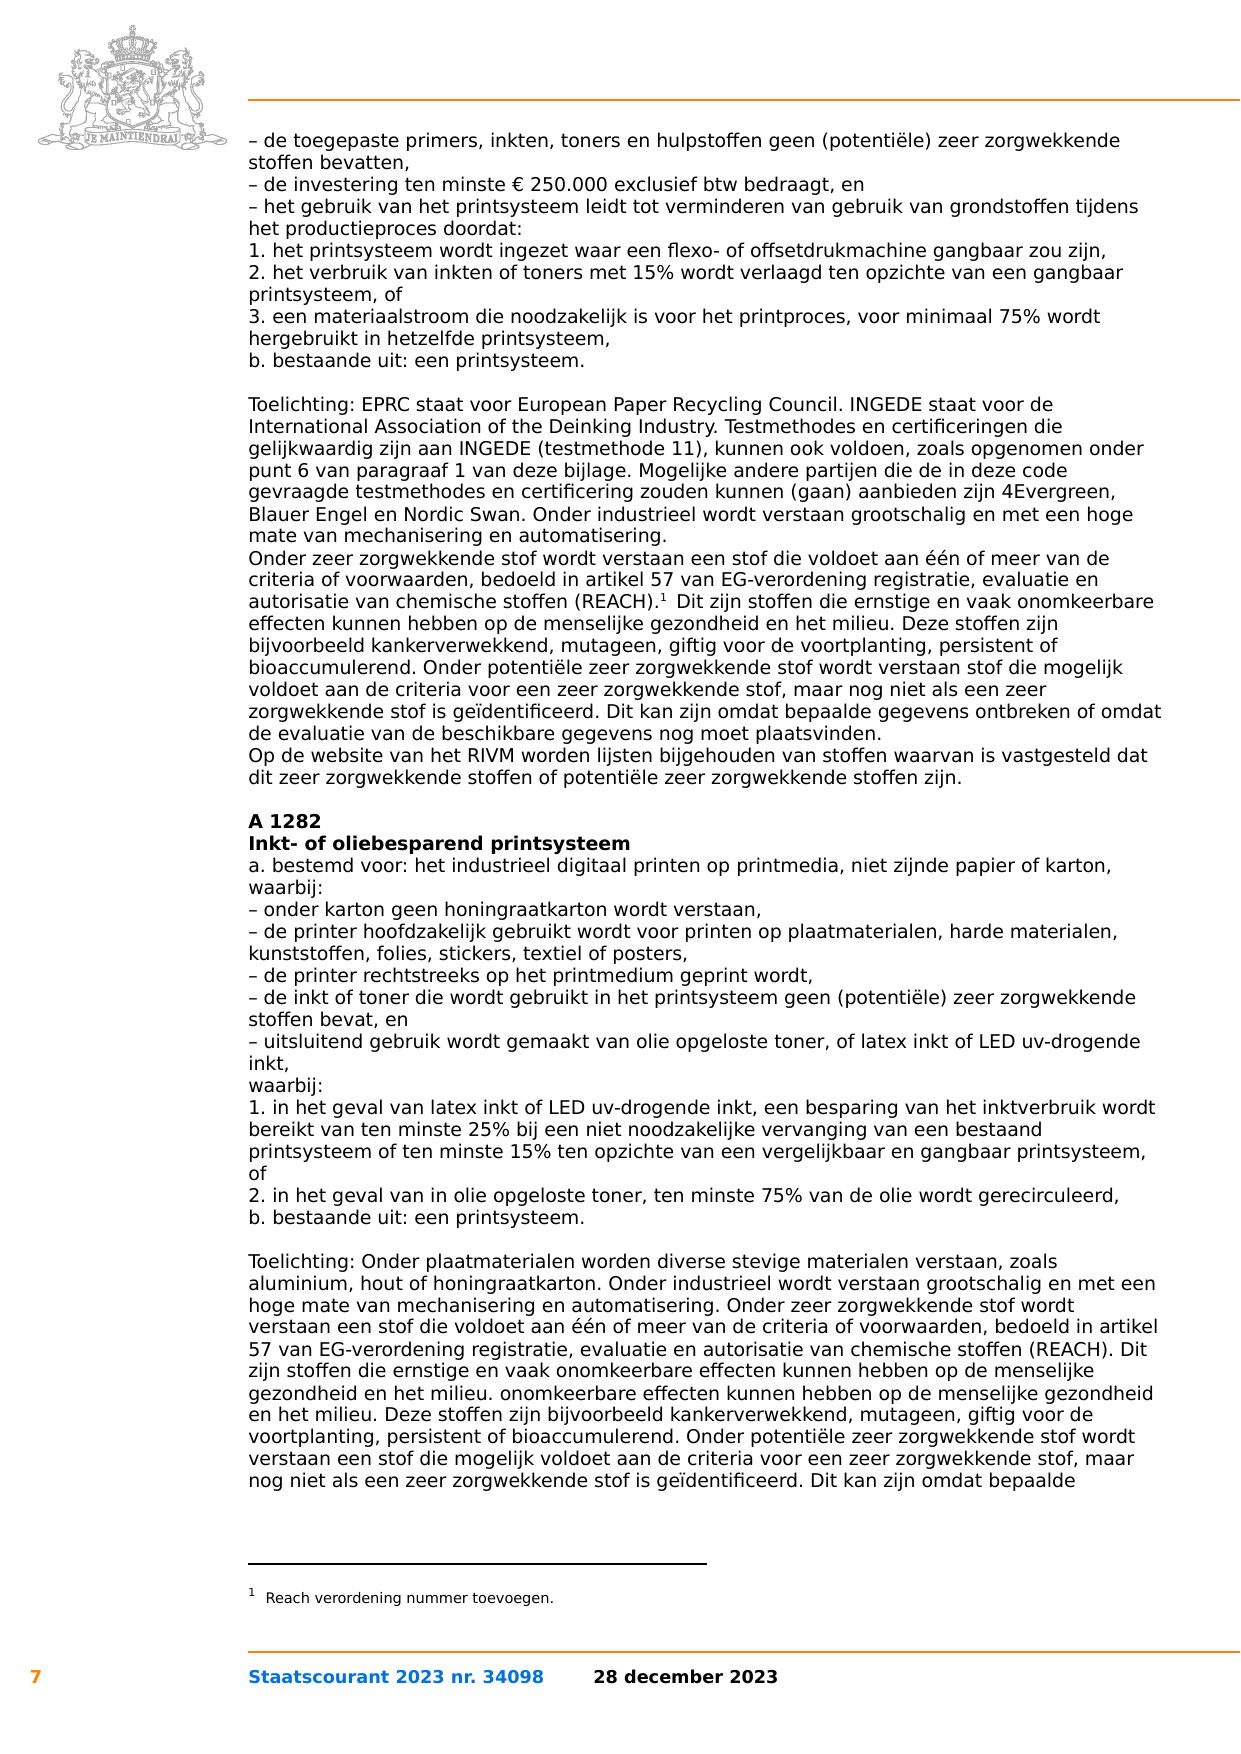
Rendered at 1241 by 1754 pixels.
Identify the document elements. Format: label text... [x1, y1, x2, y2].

text A 1282 [248, 811, 1163, 833]
text Onder zeer zorgwekkende stof wordt verstaan een stof die voldoet aan één of meer van de criteria of voorwaarden, bedoeld in artikel 57 van EG-verordening registratie, evaluatie en autorisatie van chemische stoffen (REACH). Dit zijn stoffen die ernstige en vaak onomkeerbare effecten kunnen hebben op de menselijke gezondheid en het milieu. Deze stoffen zijn bijvoorbeeld kankerverwekkend, mutageen, giftig voor de voortplanting, persistent of bioaccumulerend. Onder potentiële zeer zorgwekkende stof wordt verstaan stof die mogelijk voldoet aan de criteria voor een zeer zorgwekkende stof, maar nog niet als een zeer zorgwekkende stof is geïdentificeerd. Dit kan zijn omdat bepaalde gegevens ontbreken of omdat de evaluatie van de beschikbare gegevens nog moet plaatsvinden. [248, 547, 1163, 745]
text – de printer hoofdzakelijk gebruikt wordt voor printen op plaatmaterialen, harde materialen, kunststoffen, folies, stickers, textiel of posters, [248, 921, 1163, 965]
text Reach verordening nummer toevoegen. [248, 1586, 1163, 1608]
picture [38, 25, 227, 150]
text Toelichting: EPRC staat voor European Paper Recycling Council. INGEDE staat voor de International Association of the Deinking Industry. Testmethodes en certificeringen die gelijkwaardig zijn aan INGEDE (testmethode 11), kunnen ook voldoen, zoals opgenomen onder punt 6 van paragraaf 1 van deze bijlage. Mogelijke andere partijen die de in deze code gevraagde testmethodes en certificering zouden kunnen (gaan) aanbieden zijn 4Evergreen, Blauer Engel en Nordic Swan. Onder industrieel wordt verstaan grootschalig en met een hoge mate van mechanisering en automatisering. [248, 393, 1163, 547]
text b. bestaande uit: een printsysteem. [248, 350, 1163, 372]
text – de toegepaste primers, inkten, toners en hulpstoffen geen (potentiële) zeer zorgwekkende stoffen bevatten, [248, 130, 1163, 174]
text – het gebruik van het printsysteem leidt tot verminderen van gebruik van grondstoffen tijdens het productieproces doordat: [248, 196, 1163, 240]
text 1. het printsysteem wordt ingezet waar een flexo- of offsetdrukmachine gangbaar zou zijn, [248, 240, 1163, 262]
text Toelichting: Onder plaatmaterialen worden diverse stevige materialen verstaan, zoals aluminium, hout of honingraatkarton. Onder industrieel wordt verstaan grootschalig en met een hoge mate van mechanisering en automatisering. Onder zeer zorgwekkende stof wordt verstaan een stof die voldoet aan één of meer van de criteria of voorwaarden, bedoeld in artikel 57 van EG-verordening registratie, evaluatie en autorisatie van chemische stoffen (REACH). Dit zijn stoffen die ernstige en vaak onomkeerbare effecten kunnen hebben op de menselijke gezondheid en het milieu. onomkeerbare effecten kunnen hebben op de menselijke gezondheid en het milieu. Deze stoffen zijn bijvoorbeeld kankerverwekkend, mutageen, giftig voor de voortplanting, persistent of bioaccumulerend. Onder potentiële zeer zorgwekkende stof wordt verstaan een stof die mogelijk voldoet aan de criteria voor een zeer zorgwekkende stof, maar nog niet als een zeer zorgwekkende stof is geïdentificeerd. Dit kan zijn omdat bepaalde [248, 1251, 1163, 1492]
text 2. het verbruik van inkten of toners met 15% wordt verlaagd ten opzichte van een gangbaar printsysteem, of [248, 262, 1163, 306]
text 1. in het geval van latex inkt of LED uv-drogende inkt, een besparing van het inktverbruik wordt bereikt van ten minste 25% bij een niet noodzakelijke vervanging van een bestaand printsysteem of ten minste 15% ten opzichte van een vergelijkbaar en gangbaar printsysteem, of [248, 1097, 1163, 1185]
text 2. in het geval van in olie opgeloste toner, ten minste 75% van de olie wordt gerecirculeerd, [248, 1185, 1163, 1207]
text – onder karton geen honingraatkarton wordt verstaan, [248, 899, 1163, 921]
text – de inkt of toner die wordt gebruikt in het printsysteem geen (potentiële) zeer zorgwekkende stoffen bevat, en [248, 987, 1163, 1031]
text 3. een materiaalstroom die noodzakelijk is voor het printproces, voor minimaal 75% wordt hergebruikt in hetzelfde printsysteem, [248, 306, 1163, 350]
text waarbij: [248, 1075, 1163, 1097]
text b. bestaande uit: een printsysteem. [248, 1207, 1163, 1229]
text – de printer rechtstreeks op het printmedium geprint wordt, [248, 965, 1163, 987]
text Op de website van het RIVM worden lijsten bijgehouden van stoffen waarvan is vastgesteld dat dit zeer zorgwekkende stoffen of potentiële zeer zorgwekkende stoffen zijn. [248, 745, 1163, 789]
text a. bestemd voor: het industrieel digitaal printen op printmedia, niet zijnde papier of karton, waarbij: [248, 855, 1163, 899]
text – uitsluitend gebruik wordt gemaakt van olie opgeloste toner, of latex inkt of LED uv-drogende inkt, [248, 1031, 1163, 1075]
text Inkt- of oliebesparend printsysteem [248, 833, 1163, 855]
text – de investering ten minste € 250.000 exclusief btw bedraagt, en [248, 174, 1163, 196]
